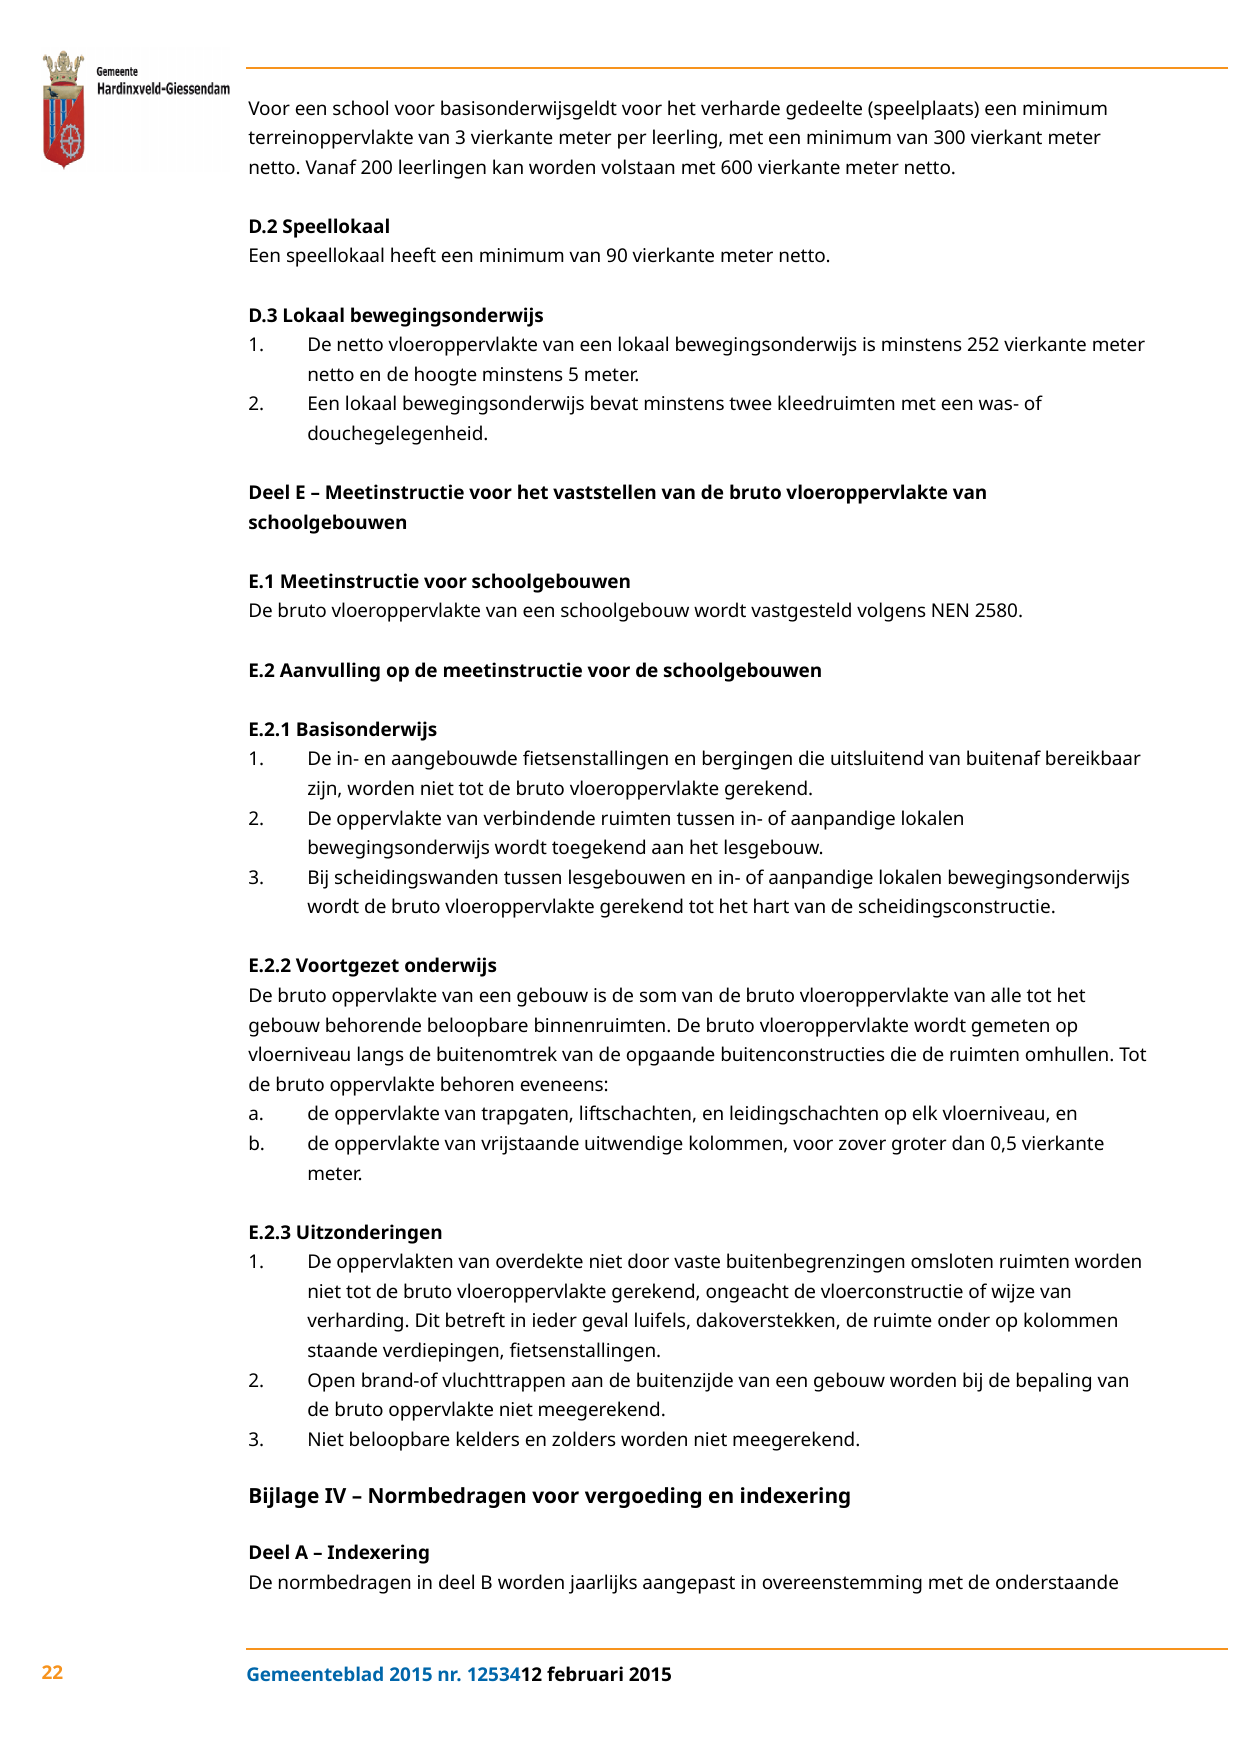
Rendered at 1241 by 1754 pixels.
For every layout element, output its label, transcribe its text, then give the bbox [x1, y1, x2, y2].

text E.2.3 Uitzonderingen [248, 1219, 1152, 1245]
text Een speellokaal heeft een minimum van 90 vierkante meter netto. [248, 243, 1152, 268]
list De oppervlakte van verbindende ruimten tussen in- of aanpandige lokalen bewegingsonderwijs wordt toegekend aan het lesgebouw. [248, 805, 1152, 860]
list Een lokaal bewegingsonderwijs bevat minstens twee kleedruimten met een was- of douchegelegenheid. [248, 391, 1152, 446]
text Voor een school voor basisonderwijsgeldt voor het verharde gedeelte (speelplaats) een minimum terreinoppervlakte van 3 vierkante meter per leerling, met een minimum van 300 vierkant meter netto. Vanaf 200 leerlingen kan worden volstaan met 600 vierkante meter netto. [248, 95, 1152, 180]
text E.2 Aanvulling op de meetinstructie voor de schoolgebouwen [248, 657, 1152, 683]
list Open brand-of vluchttrappen aan de buitenzijde van een gebouw worden bij de bepaling van de bruto oppervlakte niet meegerekend. [248, 1367, 1152, 1422]
text D.3 Lokaal bewegingsonderwijs [248, 302, 1152, 328]
text E.2.1 Basisonderwijs [248, 716, 1152, 742]
list de oppervlakte van vrijstaande uitwendige kolommen, voor zover groter dan 0,5 vierkante meter. [248, 1130, 1152, 1186]
text E.2.2 Voortgezet onderwijs [248, 953, 1152, 978]
picture [41, 47, 231, 172]
list zijn, worden niet tot de bruto vloeroppervlakte gerekend. [248, 775, 1152, 801]
list De netto vloeroppervlakte van een lokaal bewegingsonderwijs is minstens 252 vierkante meter netto en de hoogte minstens 5 meter. [248, 331, 1152, 387]
list Bij scheidingswanden tussen lesgebouwen en in- of aanpandige lokalen bewegingsonderwijs wordt de bruto vloeroppervlakte gerekend tot het hart van de scheidingsconstructie. [248, 864, 1152, 919]
list De in- en aangebouwde fietsenstallingen en bergingen die uitsluitend van buitenaf bereikbaar [248, 746, 1152, 771]
text Deel E – Meetinstructie voor het vaststellen van de bruto vloeroppervlakte van schoolgebouwen [248, 479, 1152, 535]
text E.1 Meetinstructie voor schoolgebouwen [248, 568, 1152, 594]
text Bijlage IV – Normbedragen voor vergoeding en indexering [248, 1481, 1152, 1510]
text De bruto vloeroppervlakte van een schoolgebouw wordt vastgesteld volgens NEN 2580. [248, 598, 1152, 623]
text De normbedragen in deel B worden jaarlijks aangepast in overeenstemming met de onderstaande [248, 1569, 1152, 1595]
list Niet beloopbare kelders en zolders worden niet meegerekend. [248, 1426, 1152, 1452]
list De oppervlakten van overdekte niet door vaste buitenbegrenzingen omsloten ruimten worden niet tot de bruto vloeroppervlakte gerekend, ongeacht de vloerconstructie of wijze van verharding. Dit betreft in ieder geval luifels, dakoverstekken, de ruimte onder op kolommen staande verdiepingen, fietsenstallingen. [248, 1248, 1152, 1363]
text De bruto oppervlakte van een gebouw is de som van de bruto vloeroppervlakte van alle tot het gebouw behorende beloopbare binnenruimten. De bruto vloeroppervlakte wordt gemeten op vloerniveau langs de buitenomtrek van de opgaande buitenconstructies die de ruimten omhullen. Tot de bruto oppervlakte behoren eveneens: [248, 982, 1152, 1097]
text D.2 Speellokaal [248, 213, 1152, 239]
text Deel A – Indexering [248, 1539, 1152, 1565]
list de oppervlakte van trapgaten, liftschachten, en leidingschachten op elk vloerniveau, en [248, 1101, 1152, 1126]
